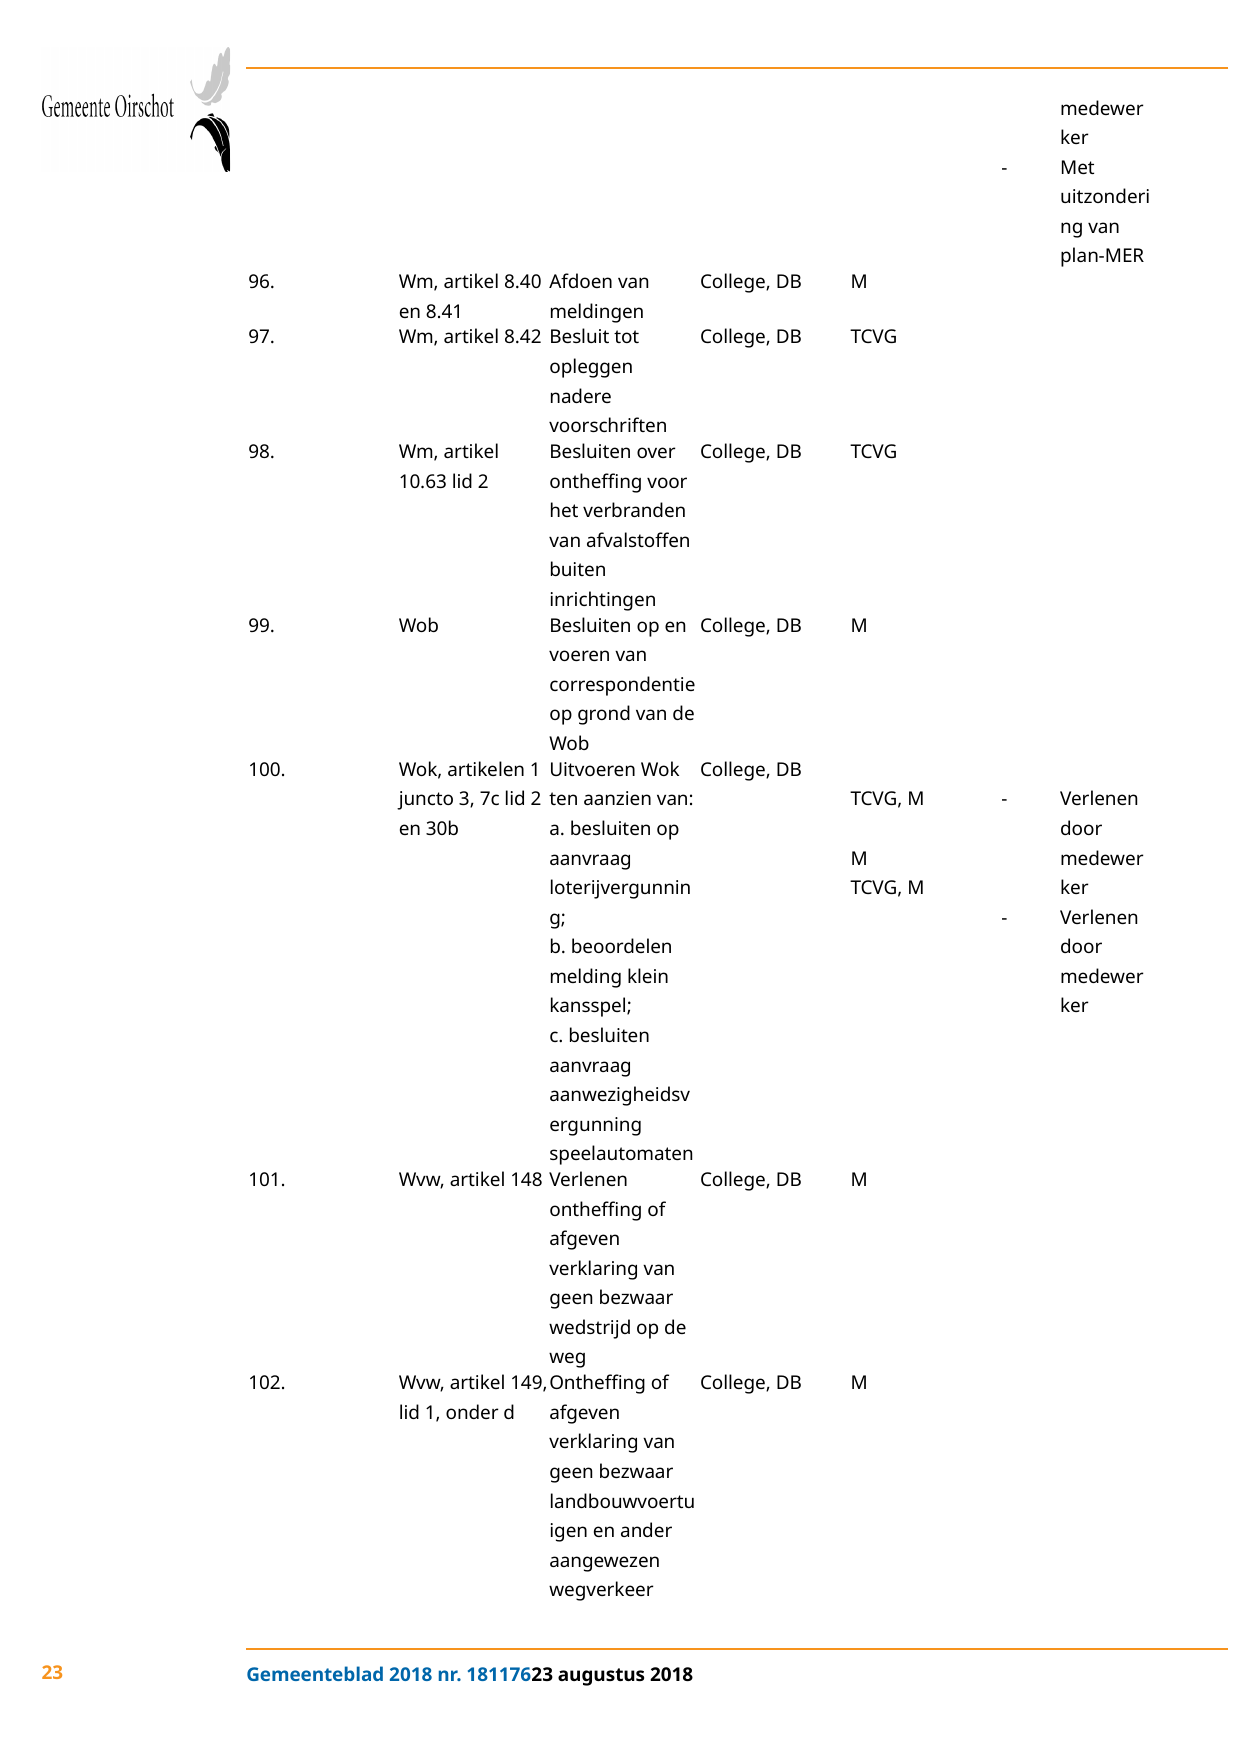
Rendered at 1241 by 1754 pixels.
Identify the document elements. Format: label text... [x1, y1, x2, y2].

table_cell [1001, 324, 1152, 438]
table_cell M [850, 269, 1001, 324]
table_cell Verlenen door medewerker Verlenen door medewerker [1001, 756, 1152, 1166]
table_cell Uitvoeren Wok ten aanzien van: a. besluiten op aanvraag loterijvergunning; b. beoordelen melding klein kansspel; c. besluiten aanvraag aanwezigheidsvergunning speelautomaten [549, 756, 700, 1166]
table_cell College, DB [700, 1166, 850, 1369]
picture [41, 47, 231, 172]
table_cell Afdoen van meldingen [549, 269, 700, 324]
table_cell Besluiten over ontheffing voor het verbranden van afvalstoffen buiten inrichtingen [549, 438, 700, 612]
table_cell [1001, 269, 1152, 324]
table_cell Wm, artikel 8.40 en 8.41 [399, 269, 549, 324]
table_cell College, DB [700, 756, 850, 1166]
table_cell [248, 95, 398, 268]
table_cell Wvw, artikel 149, lid 1, onder d [399, 1370, 549, 1602]
table_cell [248, 438, 398, 612]
table_cell Wvw, artikel 148 [399, 1166, 549, 1369]
table_cell Wm, artikel 8.42 [399, 324, 549, 438]
table_cell Besluiten op en voeren van correspondentie op grond van de Wob [549, 612, 700, 756]
table_cell [1001, 438, 1152, 612]
table_cell [1001, 1370, 1152, 1602]
table_cell TCVG [850, 324, 1001, 438]
table_cell College, DB [700, 324, 850, 438]
table_cell [549, 95, 700, 268]
table_cell [399, 95, 549, 268]
table_cell M [850, 1370, 1001, 1602]
table_cell TCVG, M M TCVG, M [850, 756, 1001, 1166]
table_cell Wob [399, 612, 549, 756]
table_cell [248, 324, 398, 438]
table_cell College, DB [700, 612, 850, 756]
table_cell [1001, 1166, 1152, 1369]
table_cell TCVG [850, 438, 1001, 612]
table_cell [248, 612, 398, 756]
table_cell College, DB [700, 1370, 850, 1602]
table_cell Wm, artikel 10.63 lid 2 [399, 438, 549, 612]
table_cell [248, 269, 398, 324]
table_cell Wok, artikelen 1 juncto 3, 7c lid 2 en 30b [399, 756, 549, 1166]
table_cell College, DB [700, 269, 850, 324]
table_cell College, DB [700, 438, 850, 612]
table_cell [248, 1370, 398, 1602]
table_cell Verlenen ontheffing of afgeven verklaring van geen bezwaar wedstrijd op de weg [549, 1166, 700, 1369]
table_cell medewerker Met uitzondering van plan-MER [1001, 95, 1152, 268]
table_cell [248, 1166, 398, 1369]
table_cell Ontheffing of afgeven verklaring van geen bezwaar landbouwvoertuigen en ander aangewezen wegverkeer [549, 1370, 700, 1602]
table_cell [1001, 612, 1152, 756]
table_cell [700, 95, 850, 268]
table_cell M [850, 612, 1001, 756]
table_cell Besluit tot opleggen nadere voorschriften [549, 324, 700, 438]
table_cell [850, 95, 1001, 268]
table_cell M [850, 1166, 1001, 1369]
table_cell [248, 756, 398, 1166]
